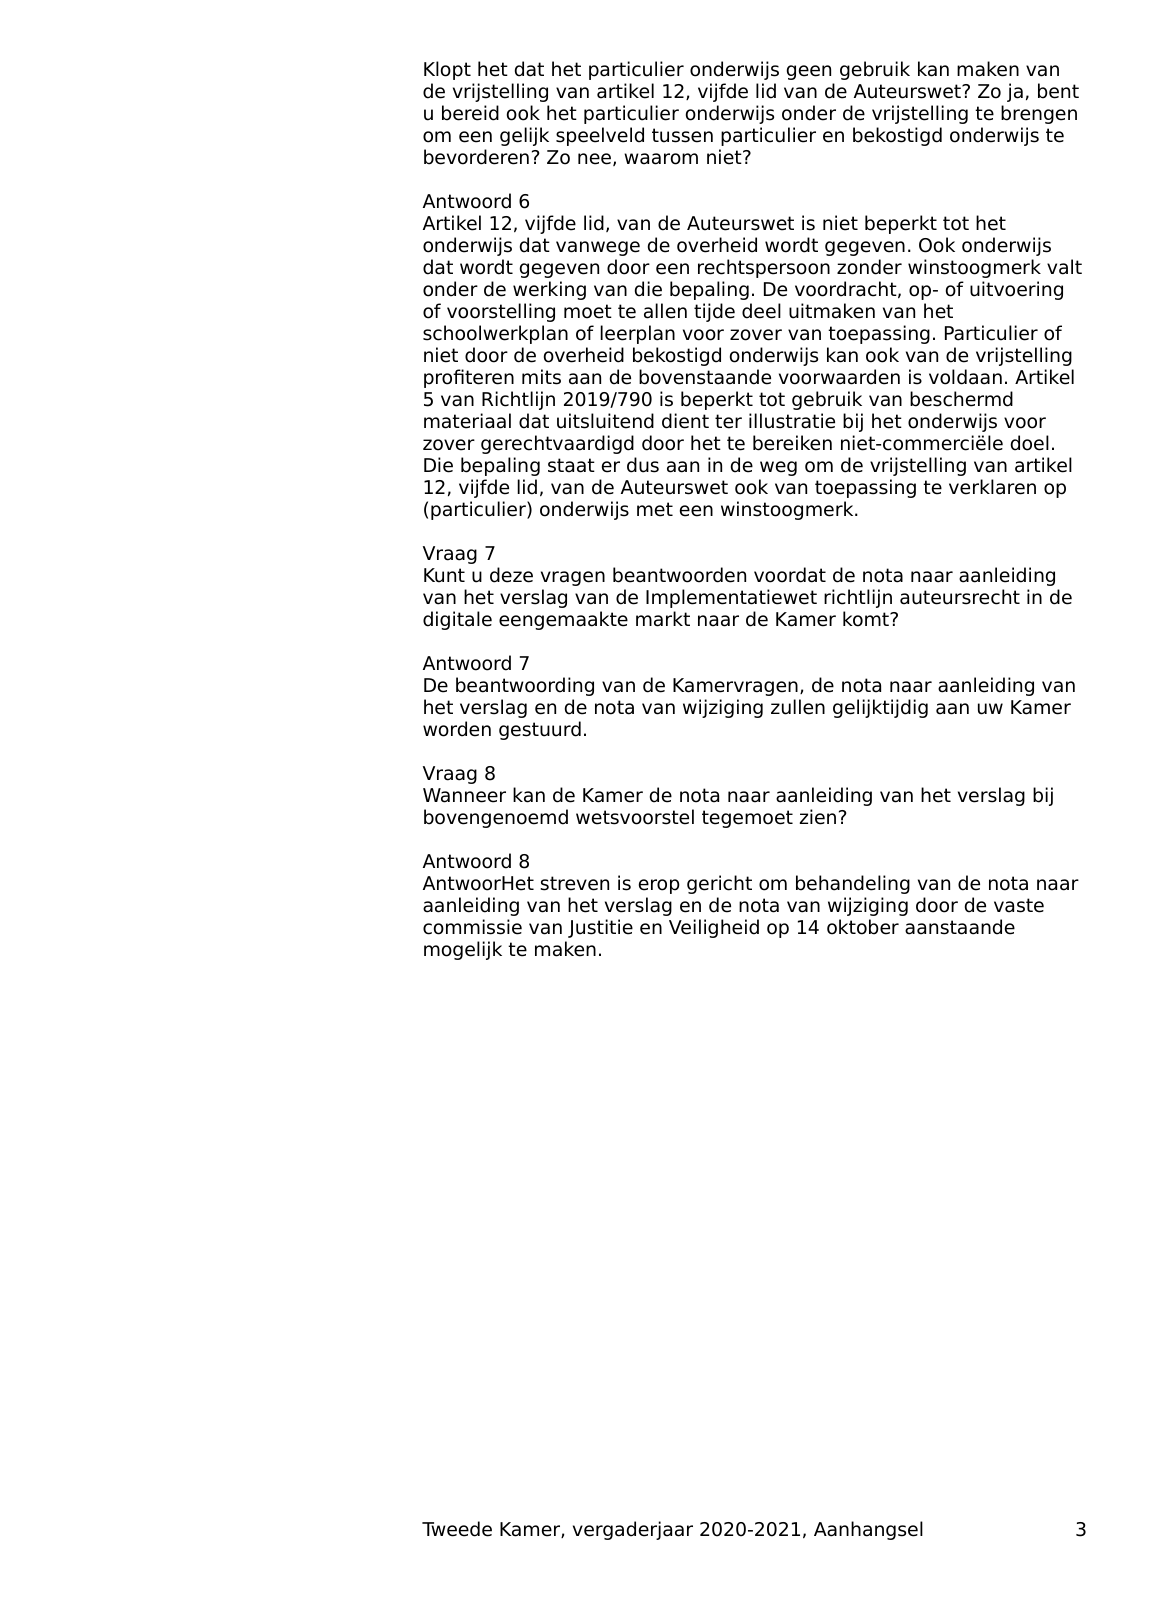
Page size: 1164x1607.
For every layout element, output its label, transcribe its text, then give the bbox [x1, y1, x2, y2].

text Klopt het dat het particulier onderwijs geen gebruik kan maken van de vrijstelling van artikel 12, vijfde lid van de Auteurswet? Zo ja, bent u bereid ook het particulier onderwijs onder de vrijstelling te brengen om een gelijk speelveld tussen particulier en bekostigd onderwijs te bevorderen? Zo nee, waarom niet? [422, 59, 1087, 169]
text Artikel 12, vijfde lid, van de Auteurswet is niet beperkt tot het onderwijs dat vanwege de overheid wordt gegeven. Ook onderwijs dat wordt gegeven door een rechtspersoon zonder winstoogmerk valt onder de werking van die bepaling. De voordracht, op- of uitvoering of voorstelling moet te allen tijde deel uitmaken van het schoolwerkplan of leerplan voor zover van toepassing. Particulier of niet door de overheid bekostigd onderwijs kan ook van de vrijstelling profiteren mits aan de bovenstaande voorwaarden is voldaan. Artikel 5 van Richtlijn 2019/790 is beperkt tot gebruik van beschermd materiaal dat uitsluitend dient ter illustratie bij het onderwijs voor zover gerechtvaardigd door het te bereiken niet-commerciële doel. Die bepaling staat er dus aan in de weg om de vrijstelling van artikel 12, vijfde lid, van de Auteurswet ook van toepassing te verklaren op (particulier) onderwijs met een winstoogmerk. [422, 213, 1087, 521]
text Vraag 7 [422, 543, 1087, 565]
text Antwoord 7 [422, 653, 1087, 675]
text Antwoord 8 [422, 851, 1087, 873]
text Vraag 8 [422, 763, 1087, 785]
text Antwoord 6 [422, 191, 1087, 213]
text AntwoorHet streven is erop gericht om behandeling van de nota naar aanleiding van het verslag en de nota van wijziging door de vaste commissie van Justitie en Veiligheid op 14 oktober aanstaande mogelijk te maken. [422, 873, 1087, 961]
text Kunt u deze vragen beantwoorden voordat de nota naar aanleiding van het verslag van de Implementatiewet richtlijn auteursrecht in de digitale eengemaakte markt naar de Kamer komt? [422, 565, 1087, 631]
text Wanneer kan de Kamer de nota naar aanleiding van het verslag bij bovengenoemd wetsvoorstel tegemoet zien? [422, 785, 1087, 829]
text De beantwoording van de Kamervragen, de nota naar aanleiding van het verslag en de nota van wijziging zullen gelijktijdig aan uw Kamer worden gestuurd. [422, 675, 1087, 741]
